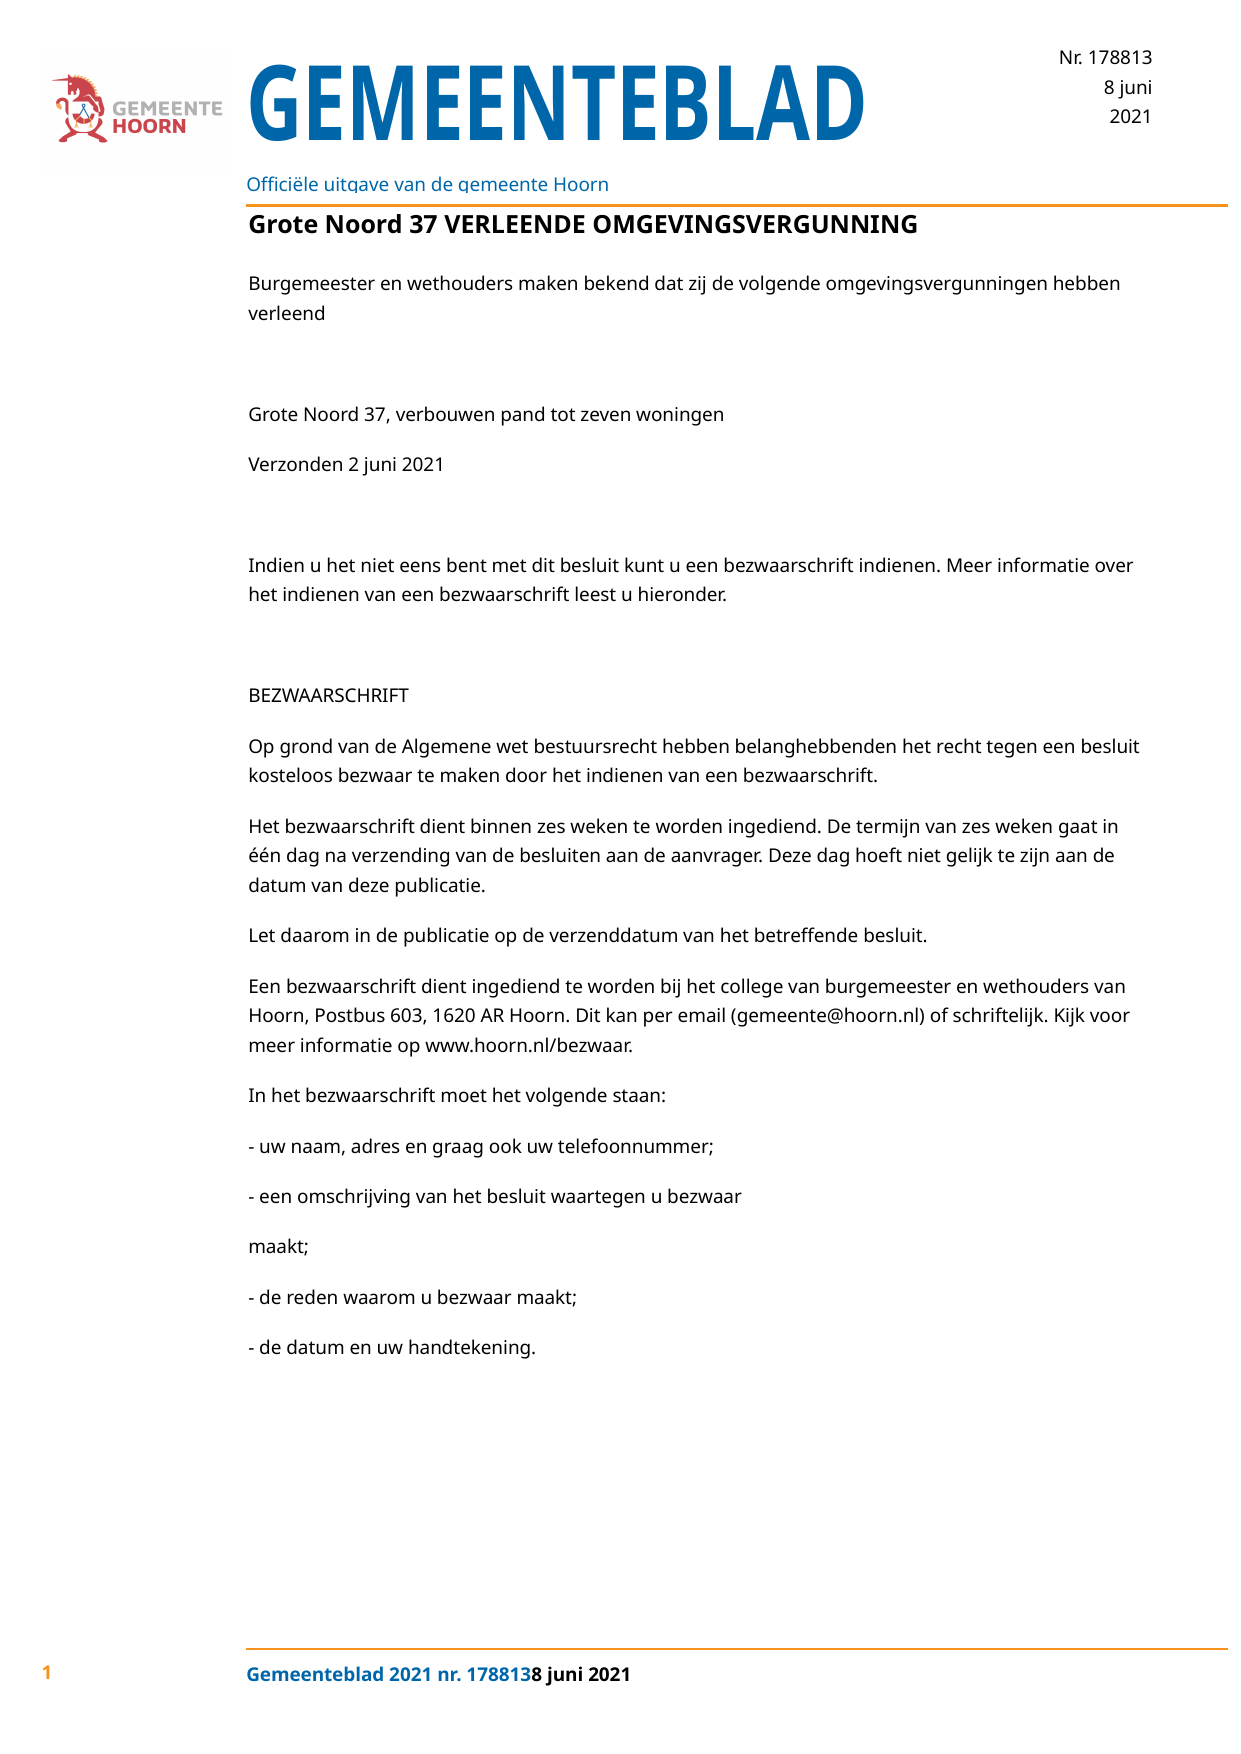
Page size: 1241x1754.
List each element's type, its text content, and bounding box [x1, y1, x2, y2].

text Verzonden 2 juni 2021 [248, 451, 1152, 477]
text - een omschrijving van het besluit waartegen u bezwaar [248, 1183, 1152, 1209]
text Een bezwaarschrift dient ingediend te worden bij het college van burgemeester en wethouders van Hoorn, Postbus 603, 1620 AR Hoorn. Dit kan per email (gemeente@hoorn.nl) of schriftelijk. Kijk voor meer informatie op www.hoorn.nl/bezwaar. [248, 973, 1152, 1058]
text In het bezwaarschrift moet het volgende staan: [248, 1082, 1152, 1108]
text - de datum en uw handtekening. [248, 1334, 1152, 1360]
text Grote Noord 37 VERLEENDE OMGEVINGSVERGUNNING [248, 207, 1152, 241]
text Let daarom in de publicatie op de verzenddatum van het betreffende besluit. [248, 922, 1152, 948]
text - uw naam, adres en graag ook uw telefoonnummer; [248, 1133, 1152, 1158]
text maakt; [248, 1234, 1152, 1259]
text - de reden waarom u bezwaar maakt; [248, 1284, 1152, 1310]
text Het bezwaarschrift dient binnen zes weken te worden ingediend. De termijn van zes weken gaat in één dag na verzending van de besluiten aan de aanvrager. Deze dag hoeft niet gelijk te zijn aan de datum van deze publicatie. [248, 813, 1152, 898]
text Indien u het niet eens bent met dit besluit kunt u een bezwaarschrift indienen. Meer informatie over het indienen van een bezwaarschrift leest u hieronder. [248, 552, 1152, 607]
picture [41, 47, 231, 172]
text Grote Noord 37, verbouwen pand tot zeven woningen [248, 401, 1152, 426]
text Burgemeester en wethouders maken bekend dat zij de volgende omgevingsvergunningen hebben verleend [248, 270, 1152, 326]
text BEZWAARSCHRIFT [248, 682, 1152, 708]
text Op grond van de Algemene wet bestuursrecht hebben belanghebbenden het recht tegen een besluit kosteloos bezwaar te maken door het indienen van een bezwaarschrift. [248, 733, 1152, 788]
